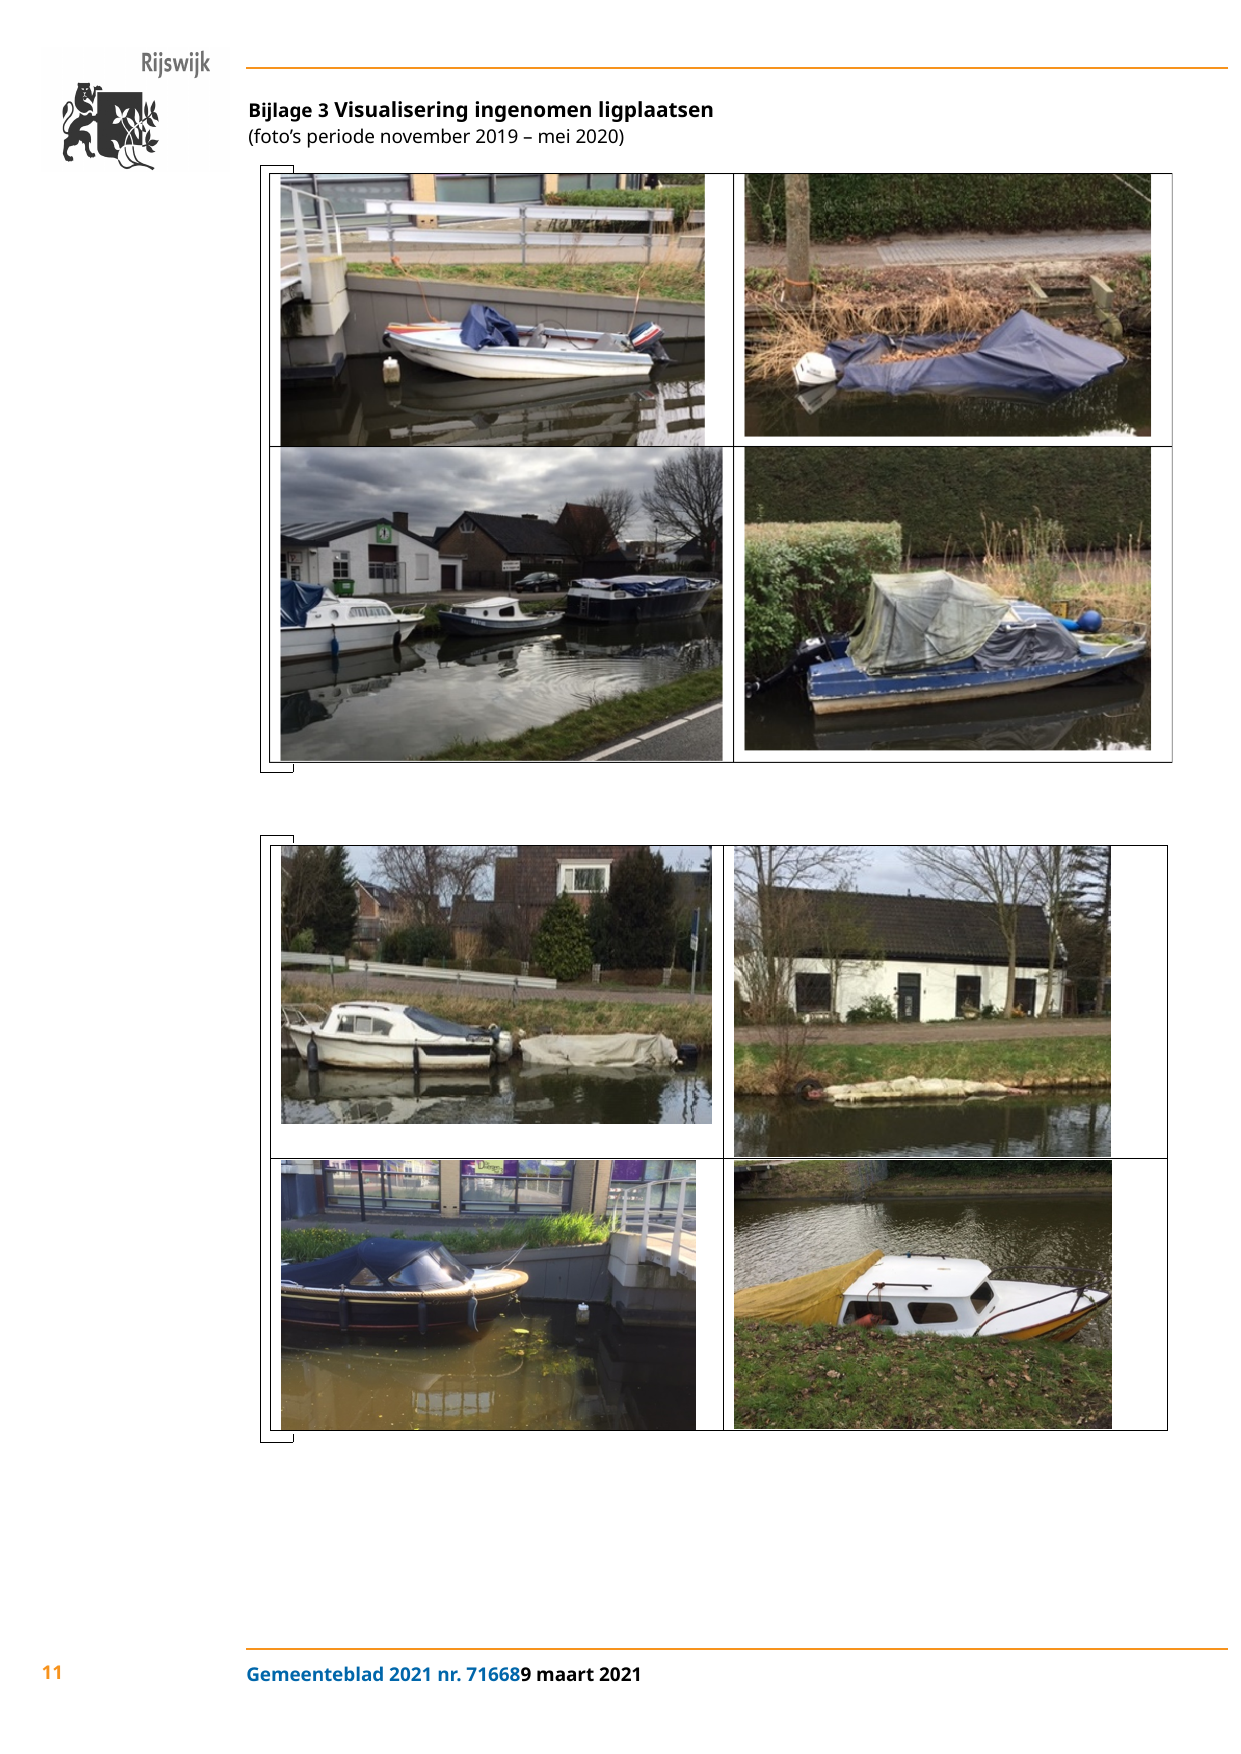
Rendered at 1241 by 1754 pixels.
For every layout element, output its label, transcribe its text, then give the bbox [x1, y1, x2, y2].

picture [268, 843, 1173, 1434]
text (foto’s periode november 2019 – mei 2020) [248, 123, 1152, 149]
picture [41, 47, 231, 172]
text Bijlage 3 Visualisering ingenomen ligplaatsen [248, 95, 1152, 123]
picture [268, 173, 1173, 764]
